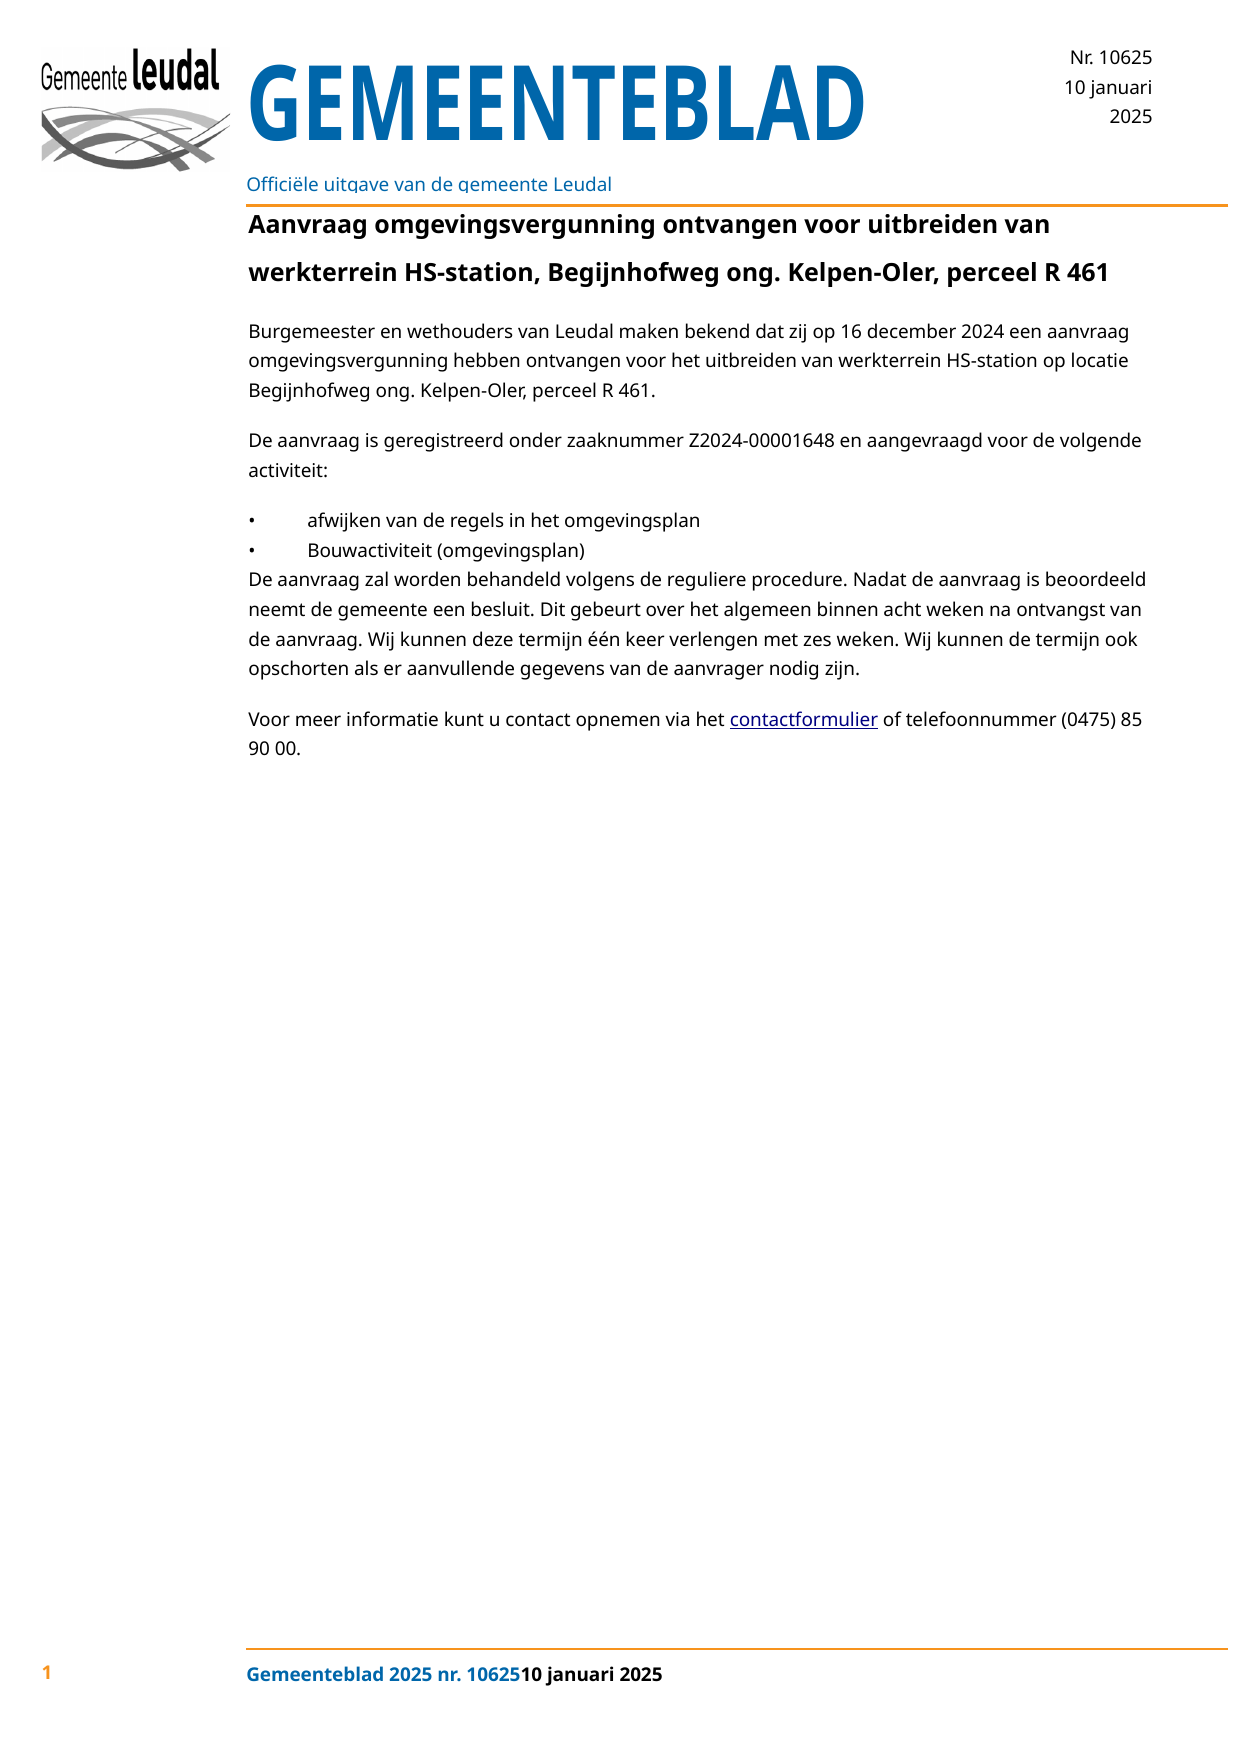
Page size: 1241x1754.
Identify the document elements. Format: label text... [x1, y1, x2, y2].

text Aanvraag omgevingsvergunning ontvangen voor uitbreiden van werkterrein HS-station, Begijnhofweg ong. Kelpen-Oler, perceel R 461 [248, 207, 1152, 288]
text Voor meer informatie kunt u contact opnemen via het contactformulier of telefoonnummer (0475) 85 90 00. [248, 706, 1152, 761]
list Bouwactiviteit (omgevingsplan) [248, 537, 1152, 563]
text Burgemeester en wethouders van Leudal maken bekend dat zij op 16 december 2024 een aanvraag omgevingsvergunning hebben ontvangen voor het uitbreiden van werkterrein HS-station op locatie Begijnhofweg ong. Kelpen-Oler, perceel R 461. [248, 318, 1152, 403]
list afwijken van de regels in het omgevingsplan [248, 507, 1152, 533]
picture [41, 47, 231, 172]
text De aanvraag zal worden behandeld volgens de reguliere procedure. Nadat de aanvraag is beoordeeld neemt de gemeente een besluit. Dit gebeurt over het algemeen binnen acht weken na ontvangst van de aanvraag. Wij kunnen deze termijn één keer verlengen met zes weken. Wij kunnen de termijn ook opschorten als er aanvullende gegevens van de aanvrager nodig zijn. [248, 567, 1152, 681]
text De aanvraag is geregistreerd onder zaaknummer Z2024-00001648 en aangevraagd voor de volgende activiteit: [248, 427, 1152, 483]
